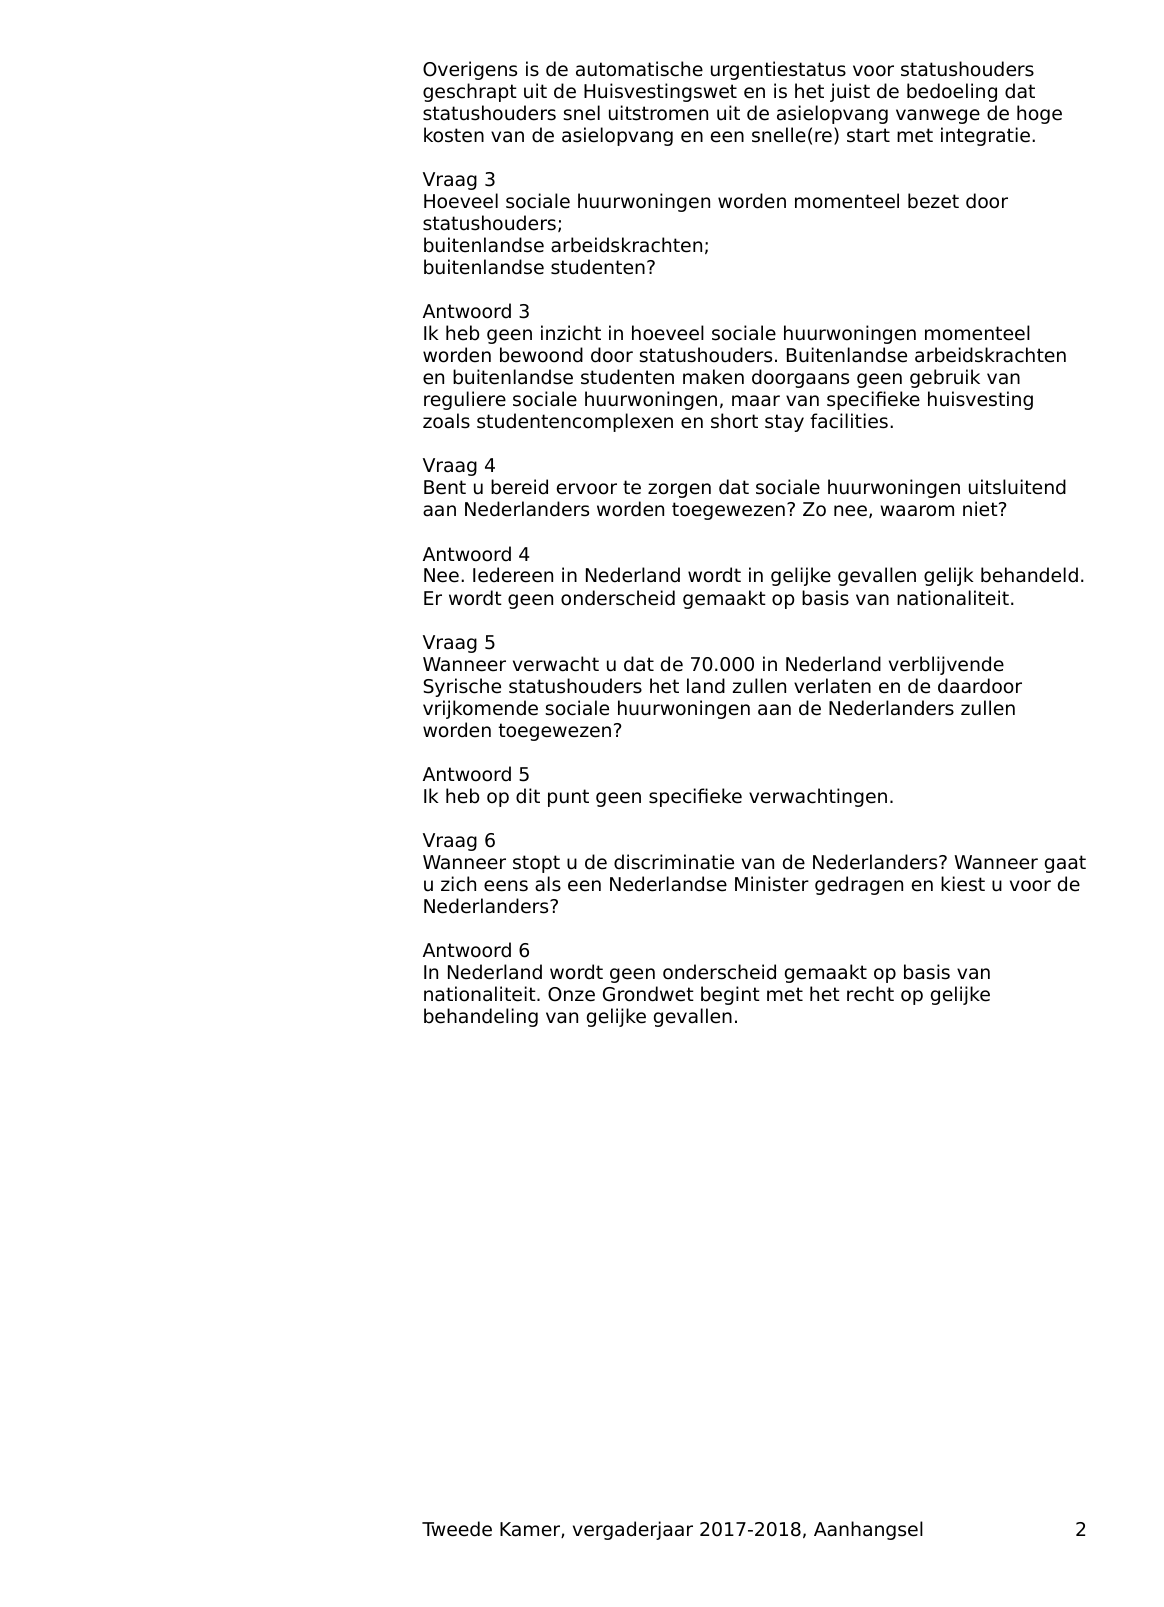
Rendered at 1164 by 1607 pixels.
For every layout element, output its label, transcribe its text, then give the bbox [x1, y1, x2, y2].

text Antwoord 6 [422, 940, 1087, 962]
text statushouders; [422, 213, 1087, 235]
text Vraag 4 [422, 455, 1087, 477]
text Antwoord 3 [422, 301, 1087, 323]
text buitenlandse studenten? [422, 257, 1087, 279]
text Wanneer verwacht u dat de 70.000 in Nederland verblijvende Syrische statushouders het land zullen verlaten en de daardoor vrijkomende sociale huurwoningen aan de Nederlanders zullen worden toegewezen? [422, 653, 1087, 741]
text Ik heb geen inzicht in hoeveel sociale huurwoningen momenteel worden bewoond door statushouders. Buitenlandse arbeidskrachten en buitenlandse studenten maken doorgaans geen gebruik van reguliere sociale huurwoningen, maar van specifieke huisvesting zoals studentencomplexen en short stay facilities. [422, 323, 1087, 433]
text Nee. Iedereen in Nederland wordt in gelijke gevallen gelijk behandeld. Er wordt geen onderscheid gemaakt op basis van nationaliteit. [422, 565, 1087, 609]
text Overigens is de automatische urgentiestatus voor statushouders geschrapt uit de Huisvestingswet en is het juist de bedoeling dat statushouders snel uitstromen uit de asielopvang vanwege de hoge kosten van de asielopvang en een snelle(re) start met integratie. [422, 59, 1087, 147]
text Ik heb op dit punt geen specifieke verwachtingen. [422, 786, 1087, 808]
text Vraag 6 [422, 830, 1087, 852]
text Wanneer stopt u de discriminatie van de Nederlanders? Wanneer gaat u zich eens als een Nederlandse Minister gedragen en kiest u voor de Nederlanders? [422, 852, 1087, 918]
text Antwoord 5 [422, 764, 1087, 786]
text Antwoord 4 [422, 543, 1087, 565]
text Vraag 5 [422, 632, 1087, 653]
text buitenlandse arbeidskrachten; [422, 235, 1087, 257]
text Vraag 3 [422, 169, 1087, 191]
text Bent u bereid ervoor te zorgen dat sociale huurwoningen uitsluitend aan Nederlanders worden toegewezen? Zo nee, waarom niet? [422, 477, 1087, 521]
text Hoeveel sociale huurwoningen worden momenteel bezet door [422, 191, 1087, 213]
text In Nederland wordt geen onderscheid gemaakt op basis van nationaliteit. Onze Grondwet begint met het recht op gelijke behandeling van gelijke gevallen. [422, 962, 1087, 1028]
